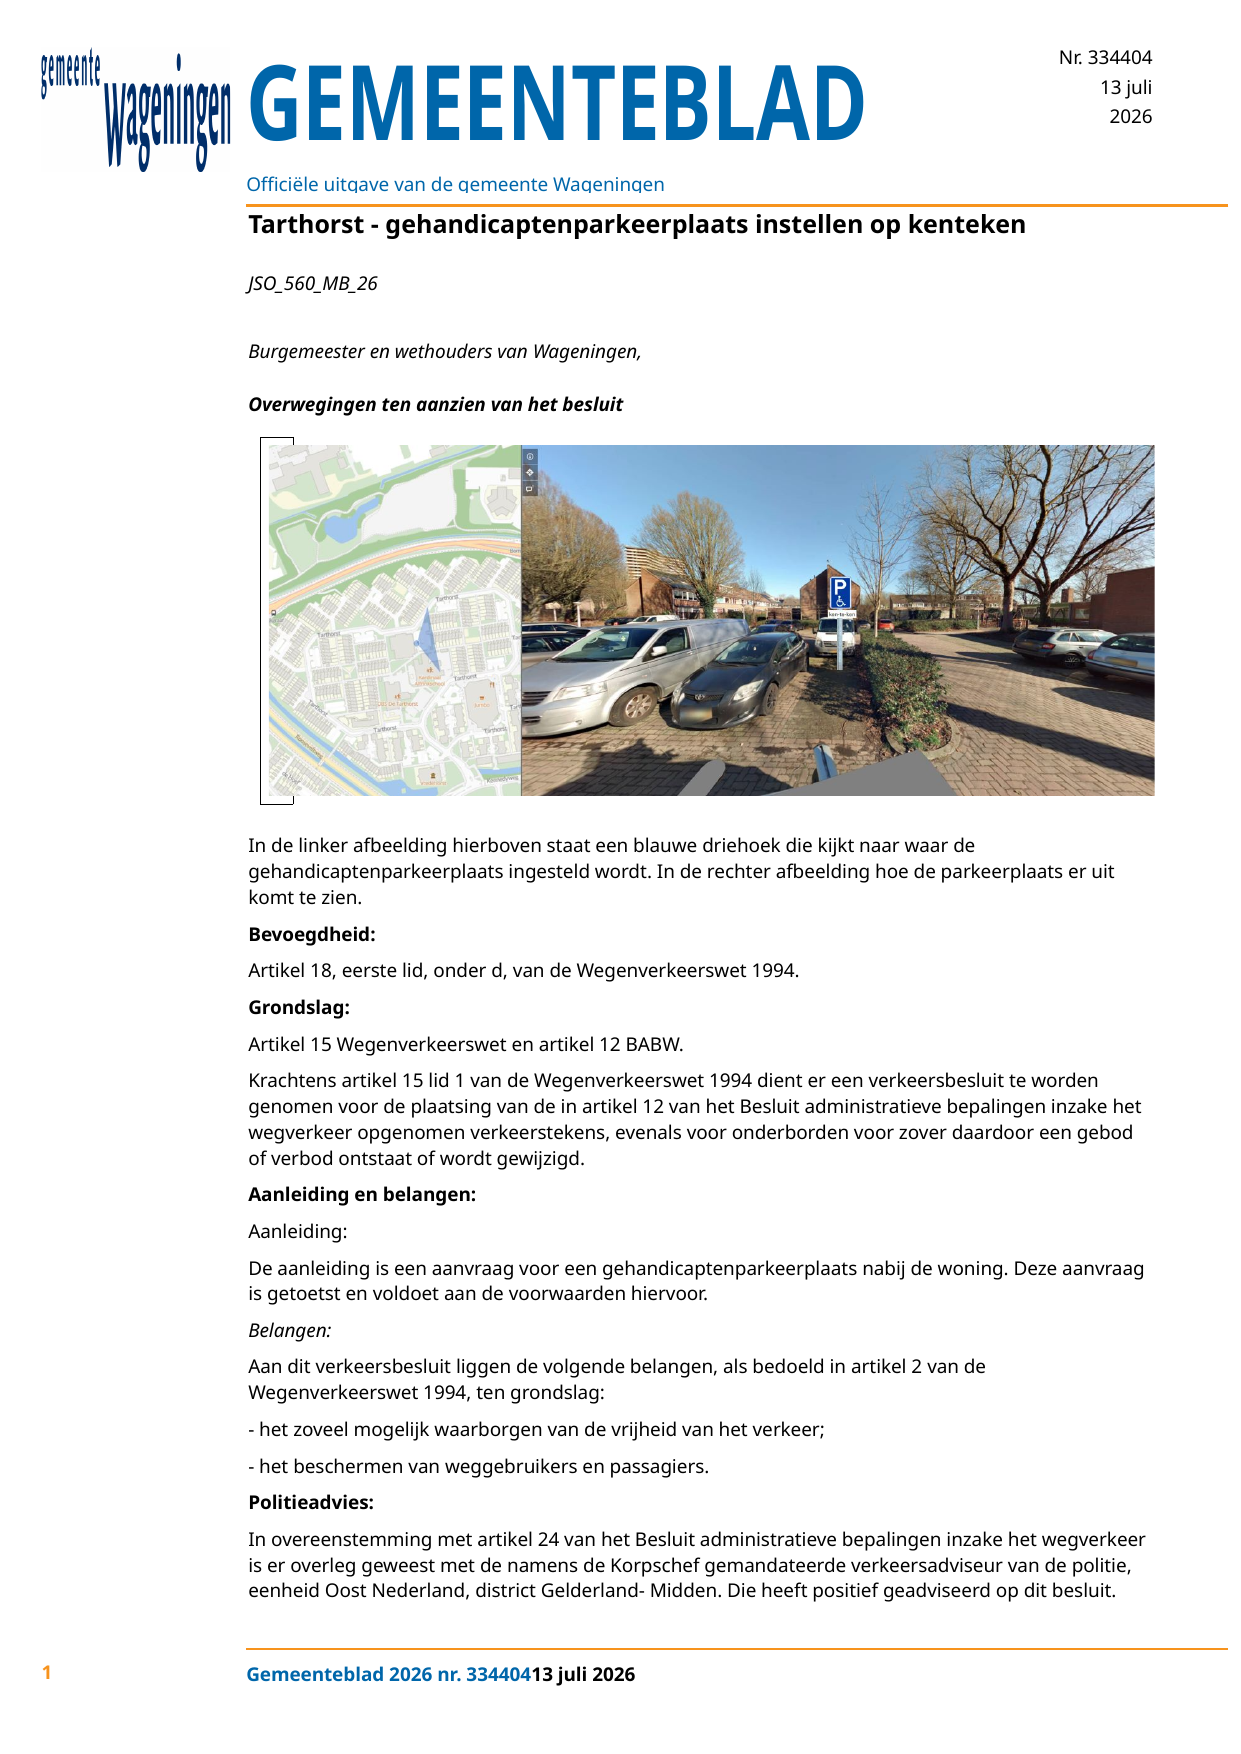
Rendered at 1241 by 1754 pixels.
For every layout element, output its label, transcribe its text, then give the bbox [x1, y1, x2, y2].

text De aanleiding is een aanvraag voor een gehandicaptenparkeerplaats nabij de woning. Deze aanvraag is getoetst en voldoet aan de voorwaarden hiervoor. [248, 1255, 1152, 1306]
text Aanleiding en belangen: [248, 1181, 1152, 1207]
text Politieadvies: [248, 1489, 1152, 1515]
text JSO_560_MB_26 [248, 270, 1152, 296]
text Overwegingen ten aanzien van het besluit [248, 391, 1152, 417]
picture [41, 47, 231, 172]
text Belangen: [248, 1317, 1152, 1343]
text Bevoegdheid: [248, 921, 1152, 947]
text Aanleiding: [248, 1218, 1152, 1244]
text Burgemeester en wethouders van Wageningen, [248, 338, 1152, 364]
text Tarthorst - gehandicaptenparkeerplaats instellen op kenteken [248, 207, 1152, 241]
text In overeenstemming met artikel 24 van het Besluit administratieve bepalingen inzake het wegverkeer is er overleg geweest met de namens de Korpschef gemandateerde verkeersadviseur van de politie, eenheid Oost Nederland, district Gelderland- Midden. Die heeft positief geadviseerd op dit besluit. [248, 1526, 1152, 1603]
text - het beschermen van weggebruikers en passagiers. [248, 1453, 1152, 1478]
text - het zoveel mogelijk waarborgen van de vrijheid van het verkeer; [248, 1416, 1152, 1442]
text Grondslag: [248, 994, 1152, 1020]
text Artikel 18, eerste lid, onder d, van de Wegenverkeerswet 1994. [248, 957, 1152, 983]
text Aan dit verkeersbesluit liggen de volgende belangen, als bedoeld in artikel 2 van de Wegenverkeerswet 1994, ten grondslag: [248, 1354, 1152, 1405]
picture [268, 445, 1155, 796]
text In de linker afbeelding hierboven staat een blauwe driehoek die kijkt naar waar de gehandicaptenparkeerplaats ingesteld wordt. In de rechter afbeelding hoe de parkeerplaats er uit komt te zien. [248, 833, 1152, 910]
text Artikel 15 Wegenverkeerswet en artikel 12 BABW. [248, 1031, 1152, 1057]
text Krachtens artikel 15 lid 1 van de Wegenverkeerswet 1994 dient er een verkeersbesluit te worden genomen voor de plaatsing van de in artikel 12 van het Besluit administratieve bepalingen inzake het wegverkeer opgenomen verkeerstekens, evenals voor onderborden voor zover daardoor een gebod of verbod ontstaat of wordt gewijzigd. [248, 1067, 1152, 1170]
